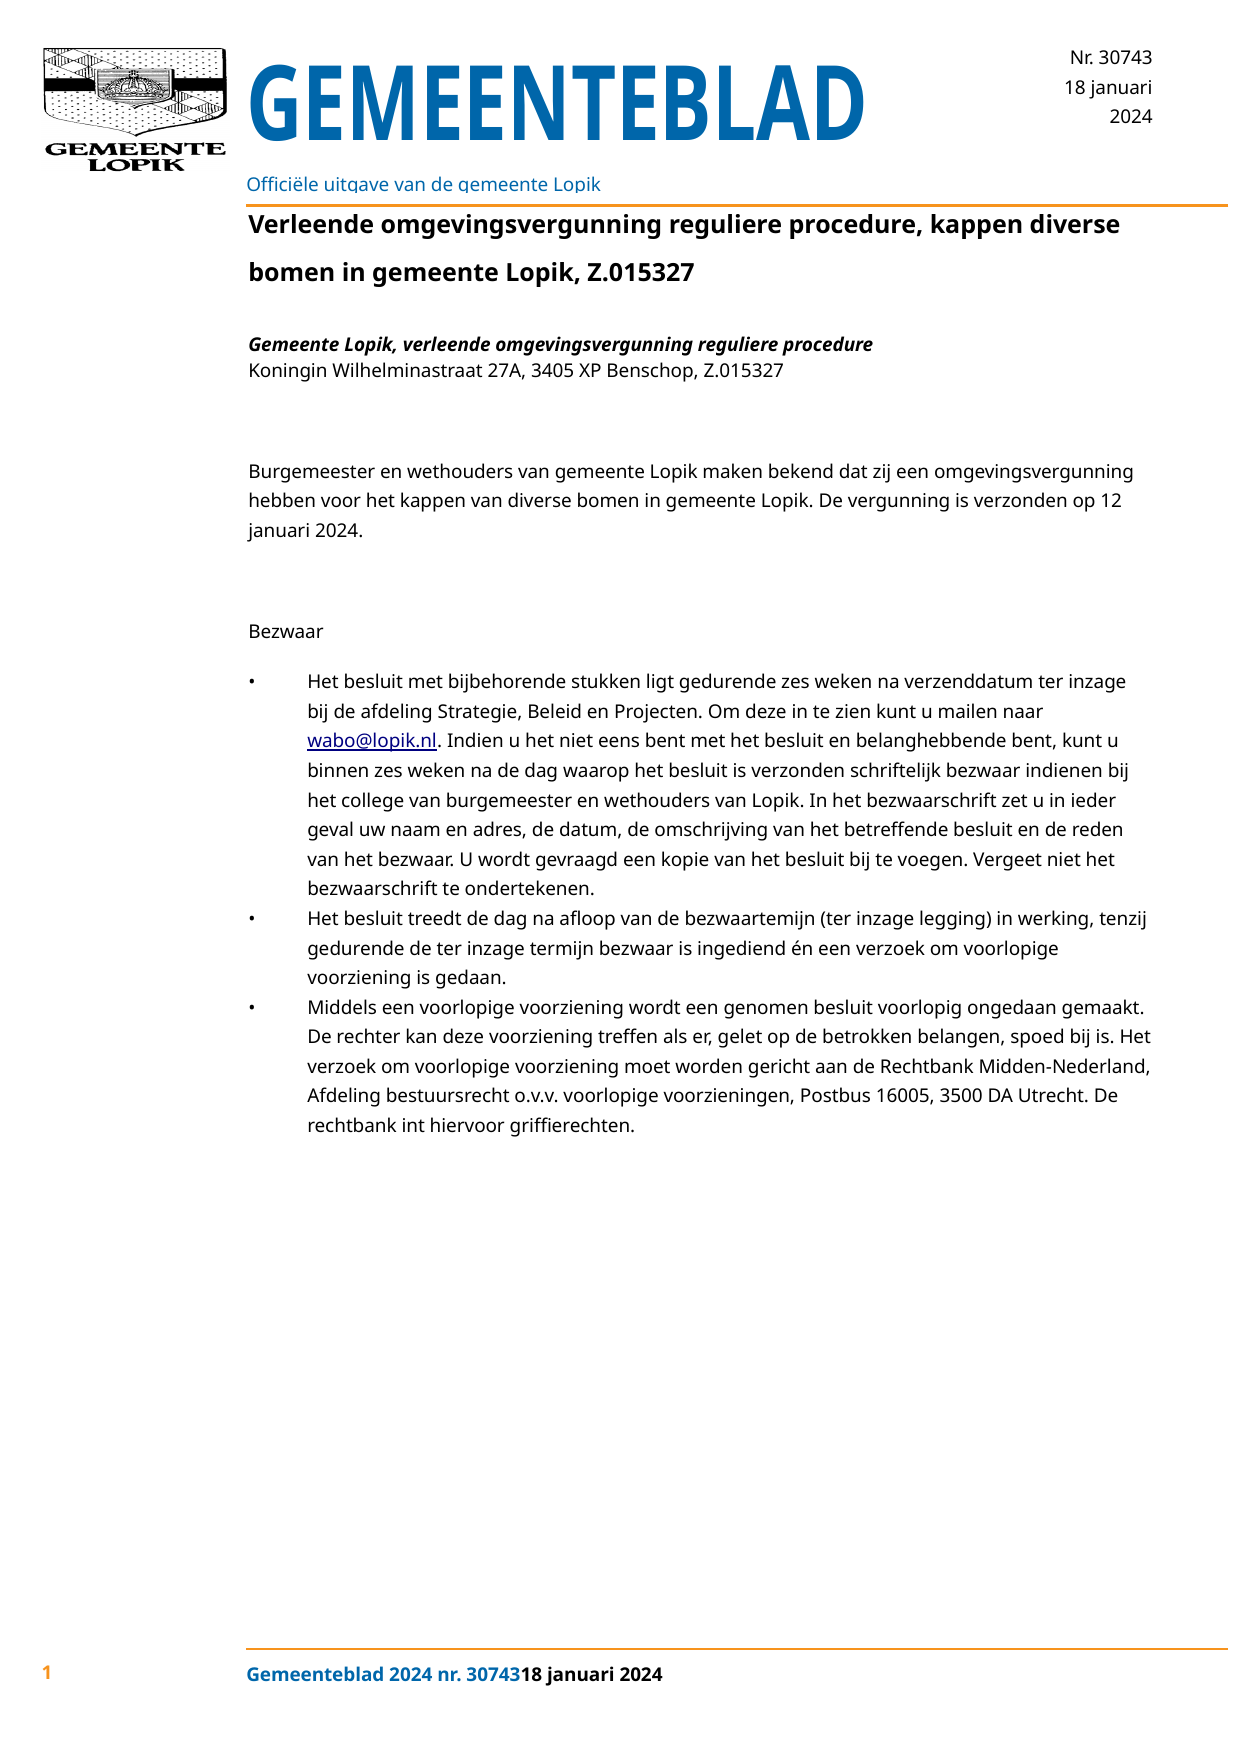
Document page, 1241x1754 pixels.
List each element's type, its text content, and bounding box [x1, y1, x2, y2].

text Verleende omgevingsvergunning reguliere procedure, kappen diverse bomen in gemeente Lopik, Z.015327 [248, 207, 1152, 288]
text Bezwaar [248, 618, 1152, 644]
text Gemeente Lopik, verleende omgevingsvergunning reguliere procedure [248, 331, 1152, 357]
list Het besluit met bijbehorende stukken ligt gedurende zes weken na verzenddatum ter inzage bij de afdeling Strategie, Beleid en Projecten. Om deze in te zien kunt u mailen naar wabo@lopik.nl. Indien u het niet eens bent met het besluit en belanghebbende bent, kunt u binnen zes weken na de dag waarop het besluit is verzonden schriftelijk bezwaar indienen bij het college van burgemeester en wethouders van Lopik. In het bezwaarschrift zet u in ieder geval uw naam en adres, de datum, de omschrijving van het betreffende besluit en de reden van het bezwaar. U wordt gevraagd een kopie van het besluit bij te voegen. Vergeet niet het bezwaarschrift te ondertekenen. [248, 668, 1152, 901]
list Het besluit treedt de dag na afloop van de bezwaartemijn (ter inzage legging) in werking, tenzij gedurende de ter inzage termijn bezwaar is ingediend én een verzoek om voorlopige voorziening is gedaan. [248, 905, 1152, 990]
text Burgemeester en wethouders van gemeente Lopik maken bekend dat zij een omgevingsvergunning hebben voor het kappen van diverse bomen in gemeente Lopik. De vergunning is verzonden op 12 januari 2024. [248, 458, 1152, 543]
picture [41, 47, 231, 172]
text Koningin Wilhelminastraat 27A, 3405 XP Benschop, Z.015327 [248, 357, 1152, 383]
list Middels een voorlopige voorziening wordt een genomen besluit voorlopig ongedaan gemaakt. De rechter kan deze voorziening treffen als er, gelet op de betrokken belangen, spoed bij is. Het verzoek om voorlopige voorziening moet worden gericht aan de Rechtbank Midden-Nederland, Afdeling bestuursrecht o.v.v. voorlopige voorzieningen, Postbus 16005, 3500 DA Utrecht. De rechtbank int hiervoor griffierechten. [248, 994, 1152, 1138]
